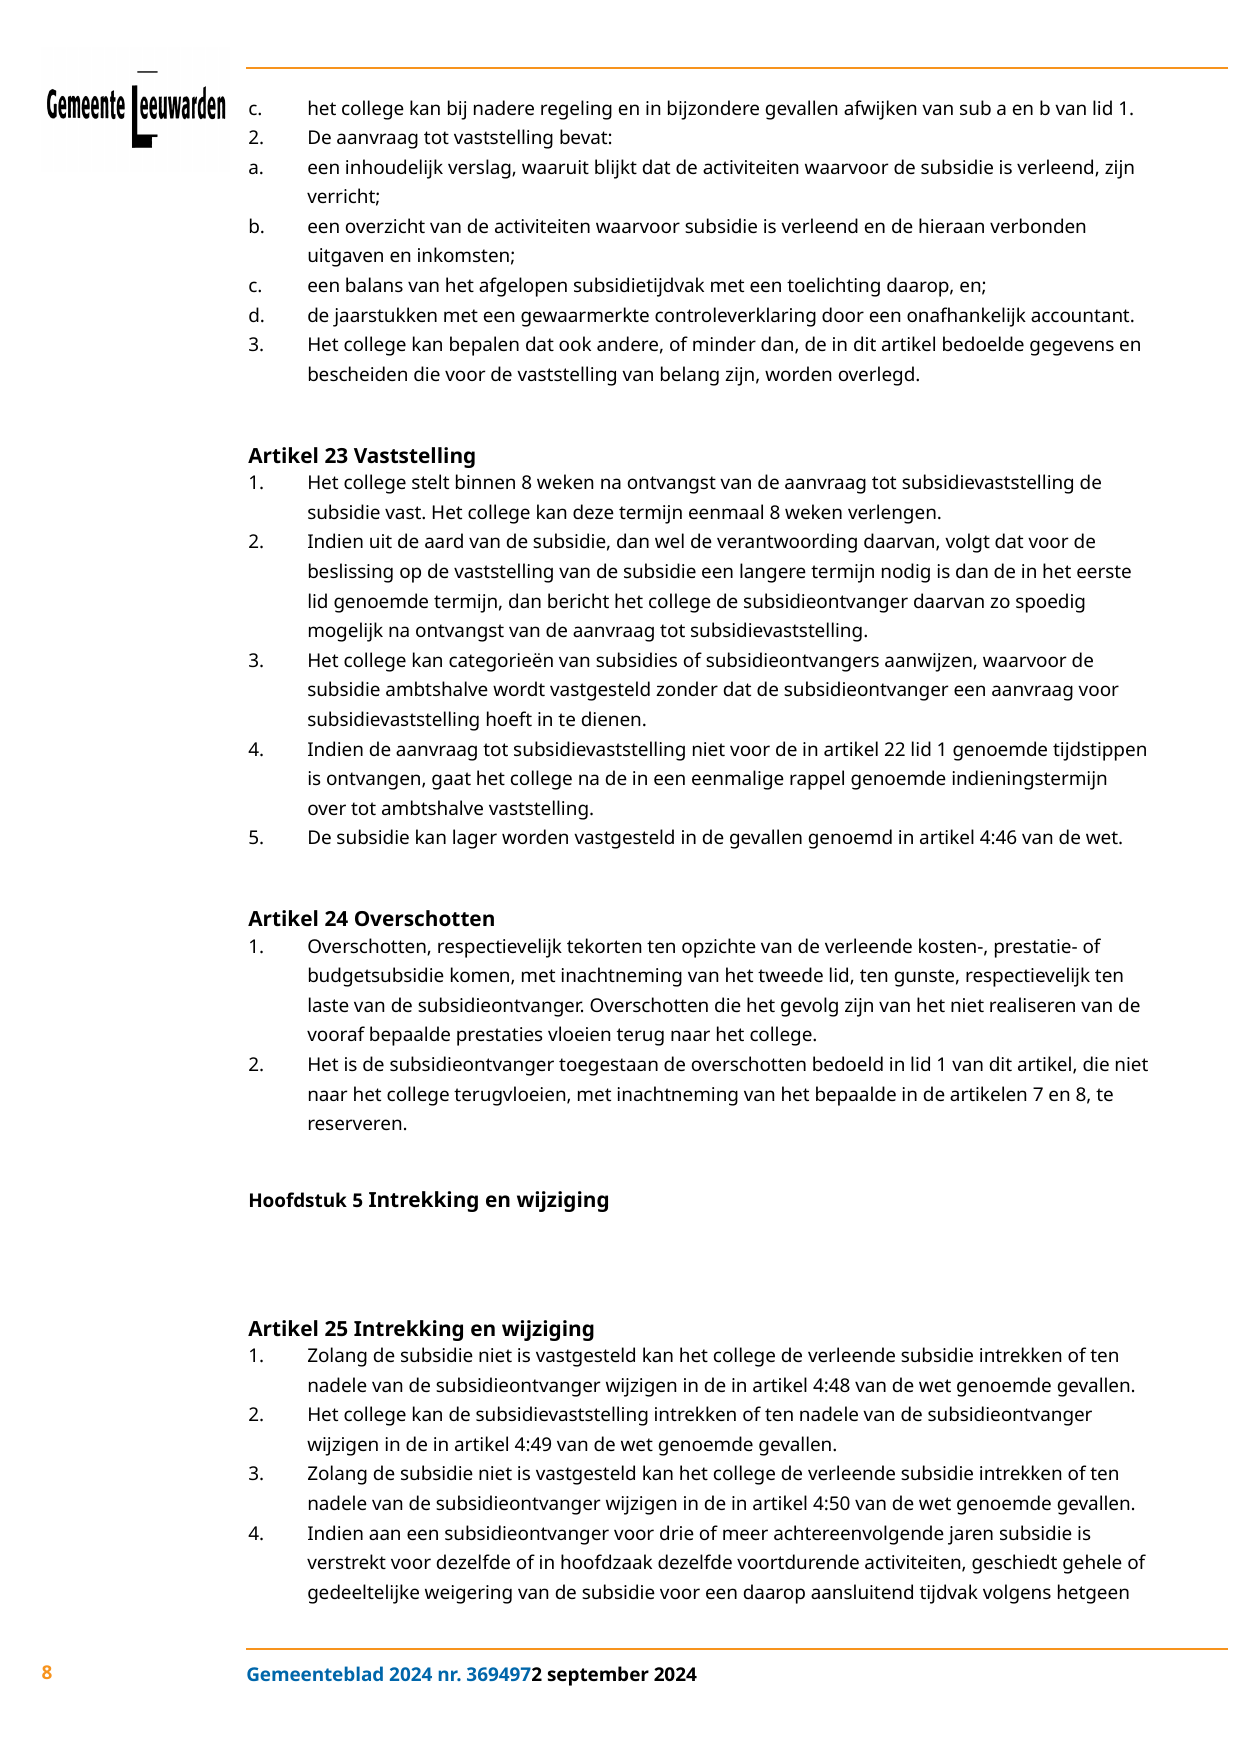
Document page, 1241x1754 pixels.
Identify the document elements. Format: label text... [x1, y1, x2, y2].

list Het college kan bepalen dat ook andere, of minder dan, de in dit artikel bedoelde gegevens en bescheiden die voor de vaststelling van belang zijn, worden overlegd. [248, 331, 1152, 387]
text Artikel 23 Vaststelling [248, 441, 1152, 469]
list Het college kan de subsidievaststelling intrekken of ten nadele van de subsidieontvanger wijzigen in de in artikel 4:49 van de wet genoemde gevallen. [248, 1401, 1152, 1457]
list Indien de aanvraag tot subsidievaststelling niet voor de in artikel 22 lid 1 genoemde tijdstippen is ontvangen, gaat het college na de in een eenmalige rappel genoemde indieningstermijn over tot ambtshalve vaststelling. [248, 736, 1152, 821]
list Het college kan categorieën van subsidies of subsidieontvangers aanwijzen, waarvoor de subsidie ambtshalve wordt vastgesteld zonder dat de subsidieontvanger een aanvraag voor subsidievaststelling hoeft in te dienen. [248, 647, 1152, 732]
list een overzicht van de activiteiten waarvoor subsidie is verleend en de hieraan verbonden uitgaven en inkomsten; [248, 213, 1152, 268]
text Hoofdstuk 5 Intrekking en wijziging [248, 1186, 1152, 1214]
list de jaarstukken met een gewaarmerkte controleverklaring door een onafhankelijk accountant. [248, 302, 1152, 328]
picture [41, 47, 231, 172]
list Overschotten, respectievelijk tekorten ten opzichte van de verleende kosten-, prestatie- of budgetsubsidie komen, met inachtneming van het tweede lid, ten gunste, respectievelijk ten laste van de subsidieontvanger. Overschotten die het gevolg zijn van het niet realiseren van de vooraf bepaalde prestaties vloeien terug naar het college. [248, 933, 1152, 1047]
list Indien aan een subsidieontvanger voor drie of meer achtereenvolgende jaren subsidie is verstrekt voor dezelfde of in hoofdzaak dezelfde voortdurende activiteiten, geschiedt gehele of gedeeltelijke weigering van de subsidie voor een daarop aansluitend tijdvak volgens hetgeen [248, 1520, 1152, 1604]
list De subsidie kan lager worden vastgesteld in de gevallen genoemd in artikel 4:46 van de wet. [248, 824, 1152, 850]
list een balans van het afgelopen subsidietijdvak met een toelichting daarop, en; [248, 272, 1152, 298]
list De aanvraag tot vaststelling bevat: [248, 124, 1152, 150]
list het college kan bij nadere regeling en in bijzondere gevallen afwijken van sub a en b van lid 1. [248, 95, 1152, 121]
list Indien uit de aard van de subsidie, dan wel de verantwoording daarvan, volgt dat voor de beslissing op de vaststelling van de subsidie een langere termijn nodig is dan de in het eerste lid genoemde termijn, dan bericht het college de subsidieontvanger daarvan zo spoedig mogelijk na ontvangst van de aanvraag tot subsidievaststelling. [248, 529, 1152, 643]
list Zolang de subsidie niet is vastgesteld kan het college de verleende subsidie intrekken of ten nadele van de subsidieontvanger wijzigen in de in artikel 4:50 van de wet genoemde gevallen. [248, 1461, 1152, 1516]
list Het is de subsidieontvanger toegestaan de overschotten bedoeld in lid 1 van dit artikel, die niet naar het college terugvloeien, met inachtneming van het bepaalde in de artikelen 7 en 8, te reserveren. [248, 1051, 1152, 1136]
list een inhoudelijk verslag, waaruit blijkt dat de activiteiten waarvoor de subsidie is verleend, zijn verricht; [248, 154, 1152, 209]
text Artikel 24 Overschotten [248, 904, 1152, 933]
list Zolang de subsidie niet is vastgesteld kan het college de verleende subsidie intrekken of ten nadele van de subsidieontvanger wijzigen in de in artikel 4:48 van de wet genoemde gevallen. [248, 1342, 1152, 1397]
text Artikel 25 Intrekking en wijziging [248, 1314, 1152, 1342]
list Het college stelt binnen 8 weken na ontvangst van de aanvraag tot subsidievaststelling de subsidie vast. Het college kan deze termijn eenmaal 8 weken verlengen. [248, 469, 1152, 525]
